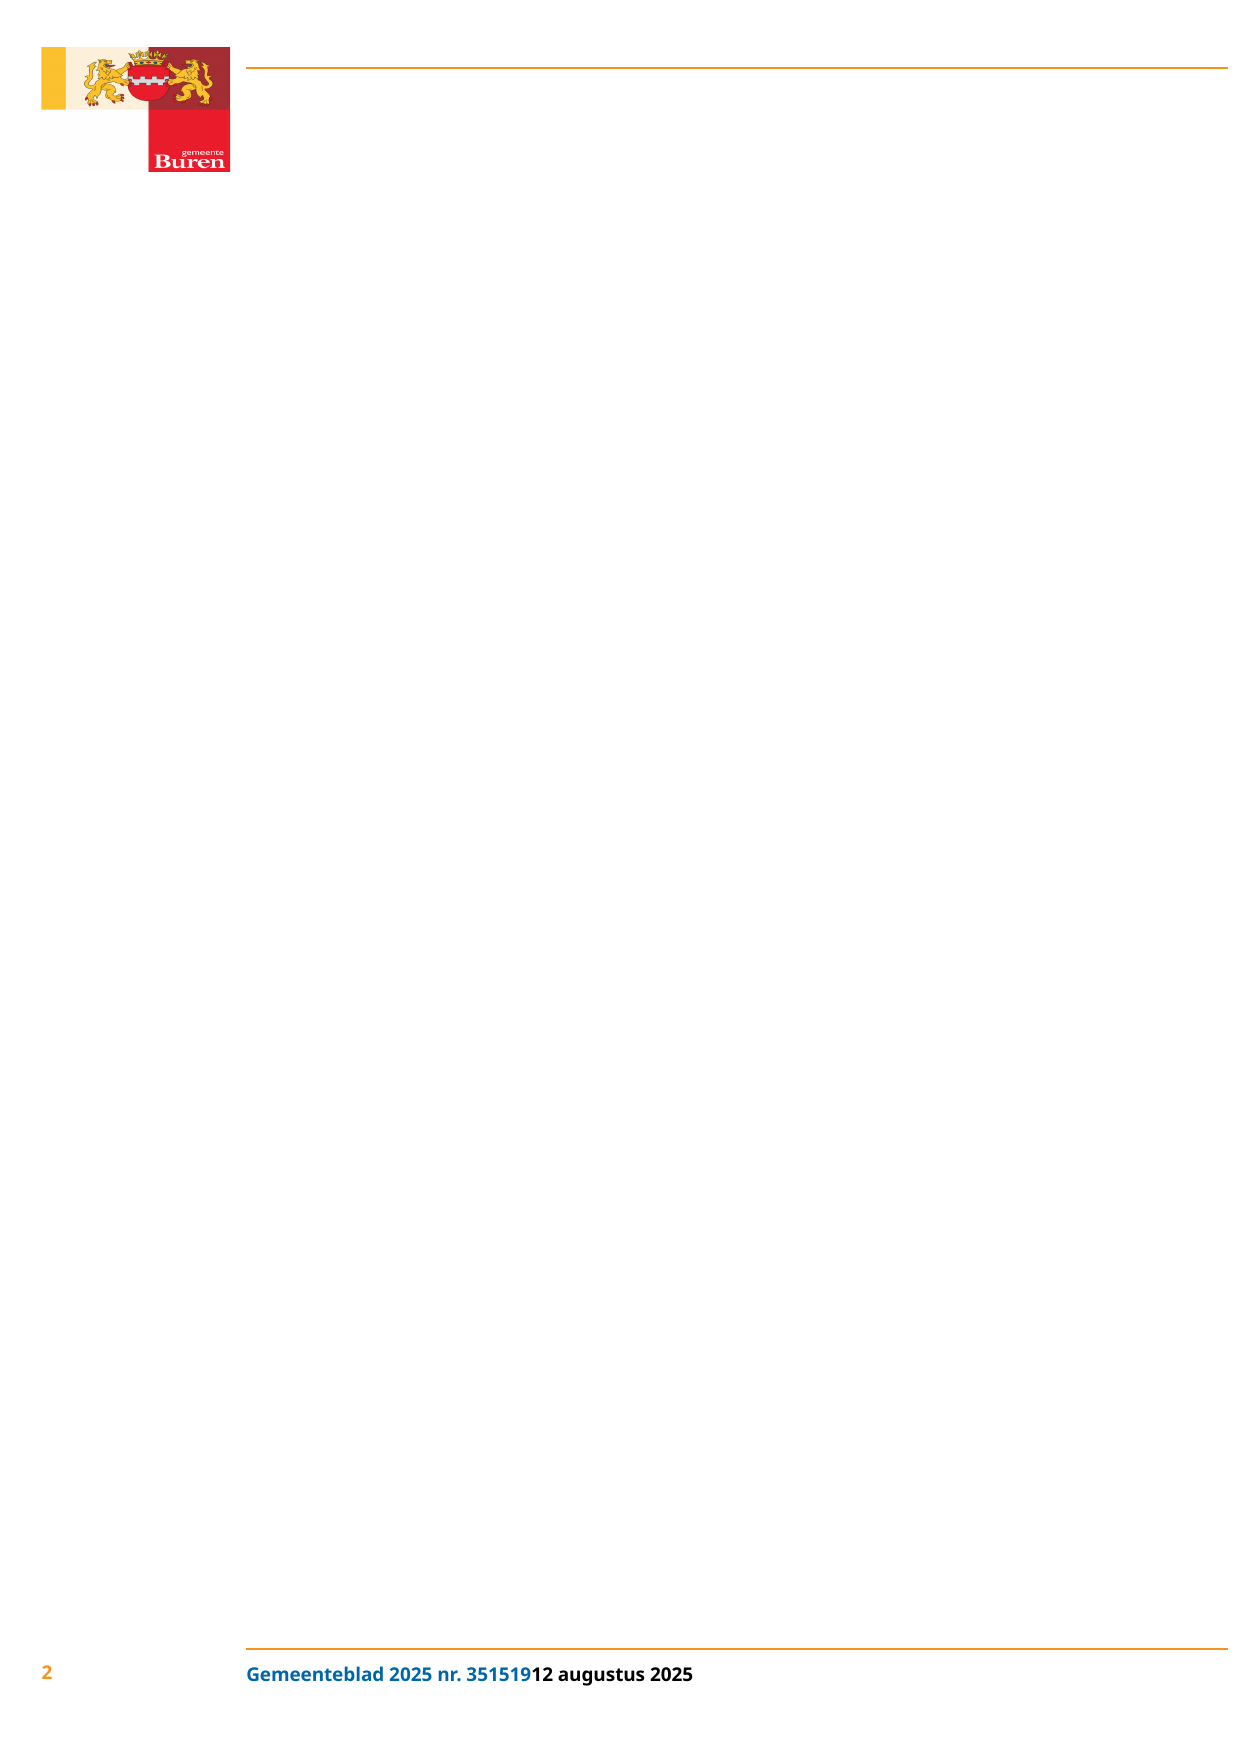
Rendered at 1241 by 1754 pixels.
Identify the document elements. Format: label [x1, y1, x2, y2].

picture [41, 47, 231, 172]
